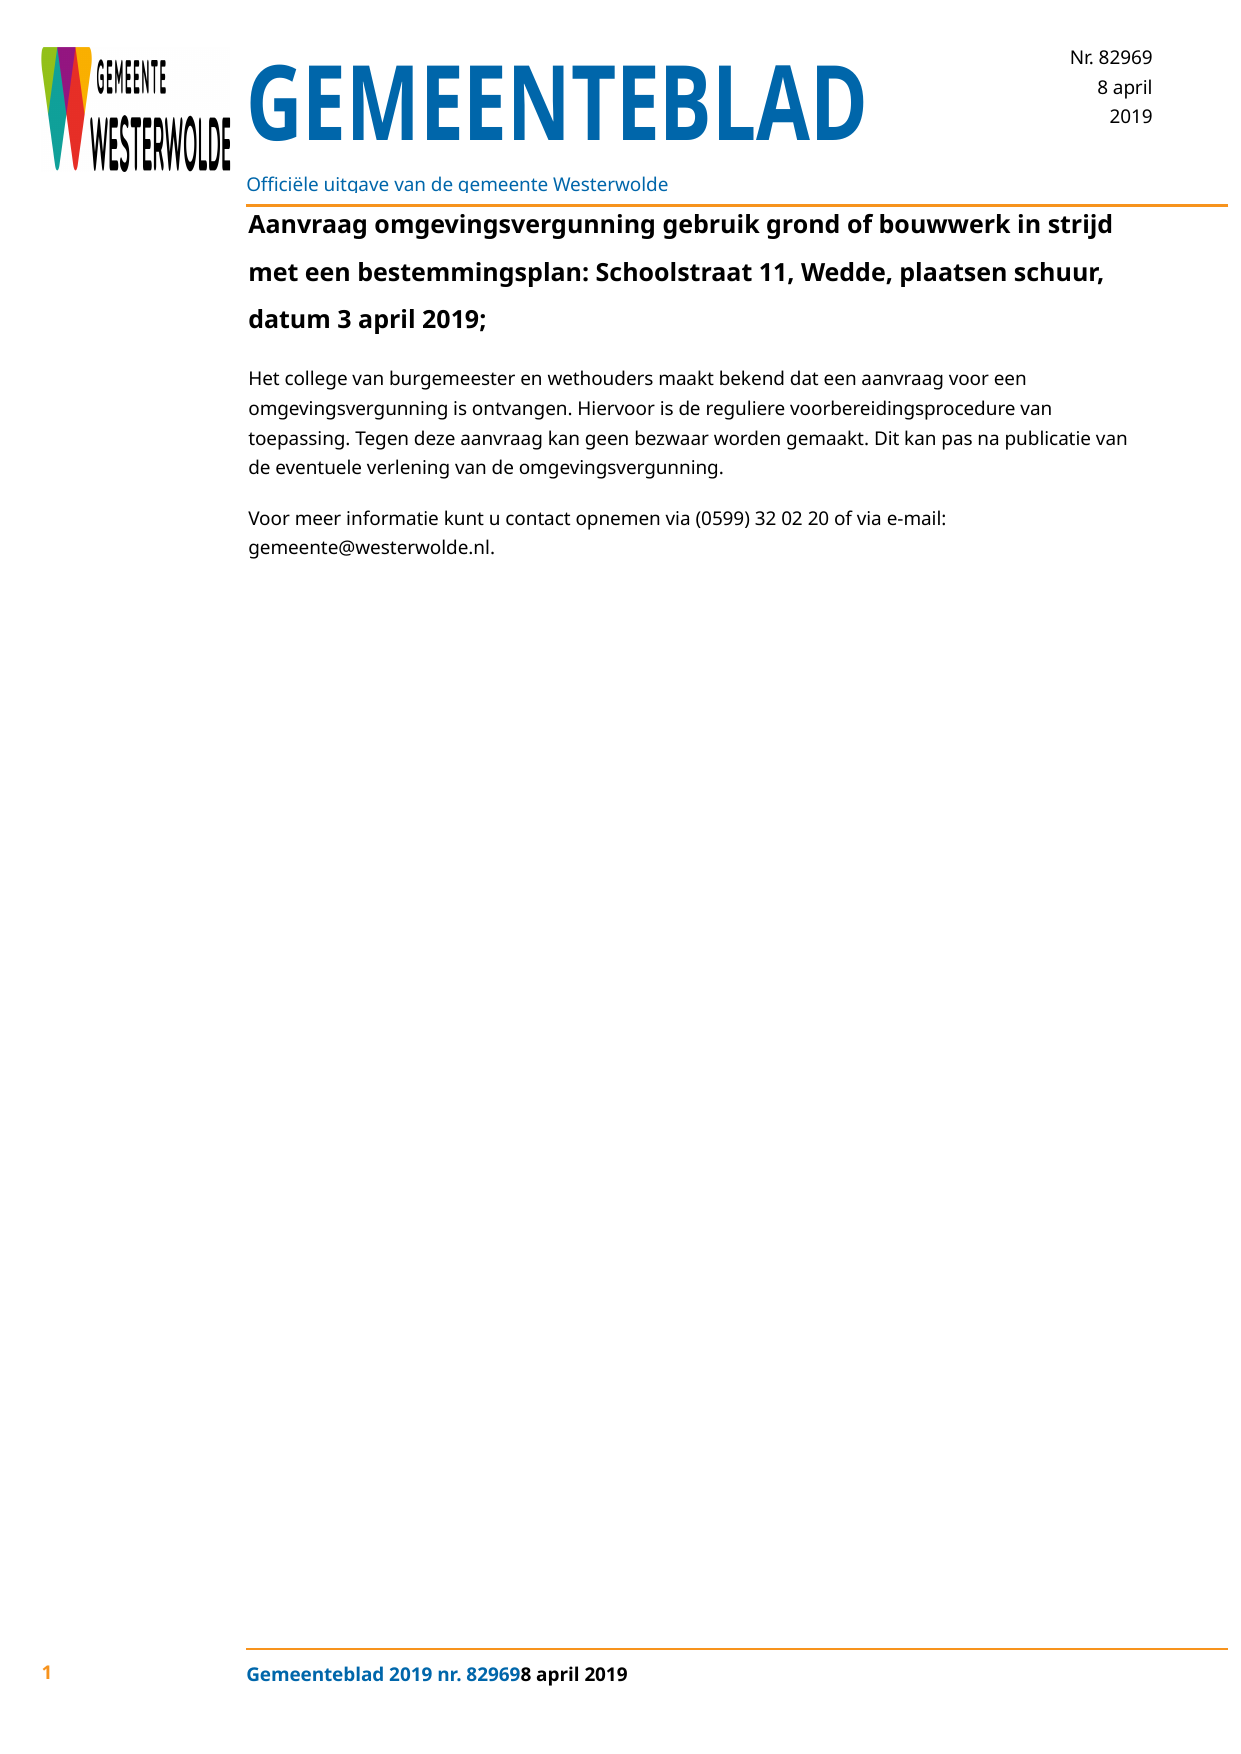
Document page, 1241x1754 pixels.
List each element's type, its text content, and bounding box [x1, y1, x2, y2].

text Aanvraag omgevingsvergunning gebruik grond of bouwwerk in strijd met een bestemmingsplan: Schoolstraat 11, Wedde, plaatsen schuur, datum 3 april 2019; [248, 207, 1152, 336]
text Het college van burgemeester en wethouders maakt bekend dat een aanvraag voor een omgevingsvergunning is ontvangen. Hiervoor is de reguliere voorbereidingsprocedure van toepassing. Tegen deze aanvraag kan geen bezwaar worden gemaakt. Dit kan pas na publicatie van de eventuele verlening van de omgevingsvergunning. [248, 366, 1152, 480]
picture [41, 47, 231, 172]
text Voor meer informatie kunt u contact opnemen via (0599) 32 02 20 of via e-mail: gemeente@westerwolde.nl. [248, 505, 1152, 560]
